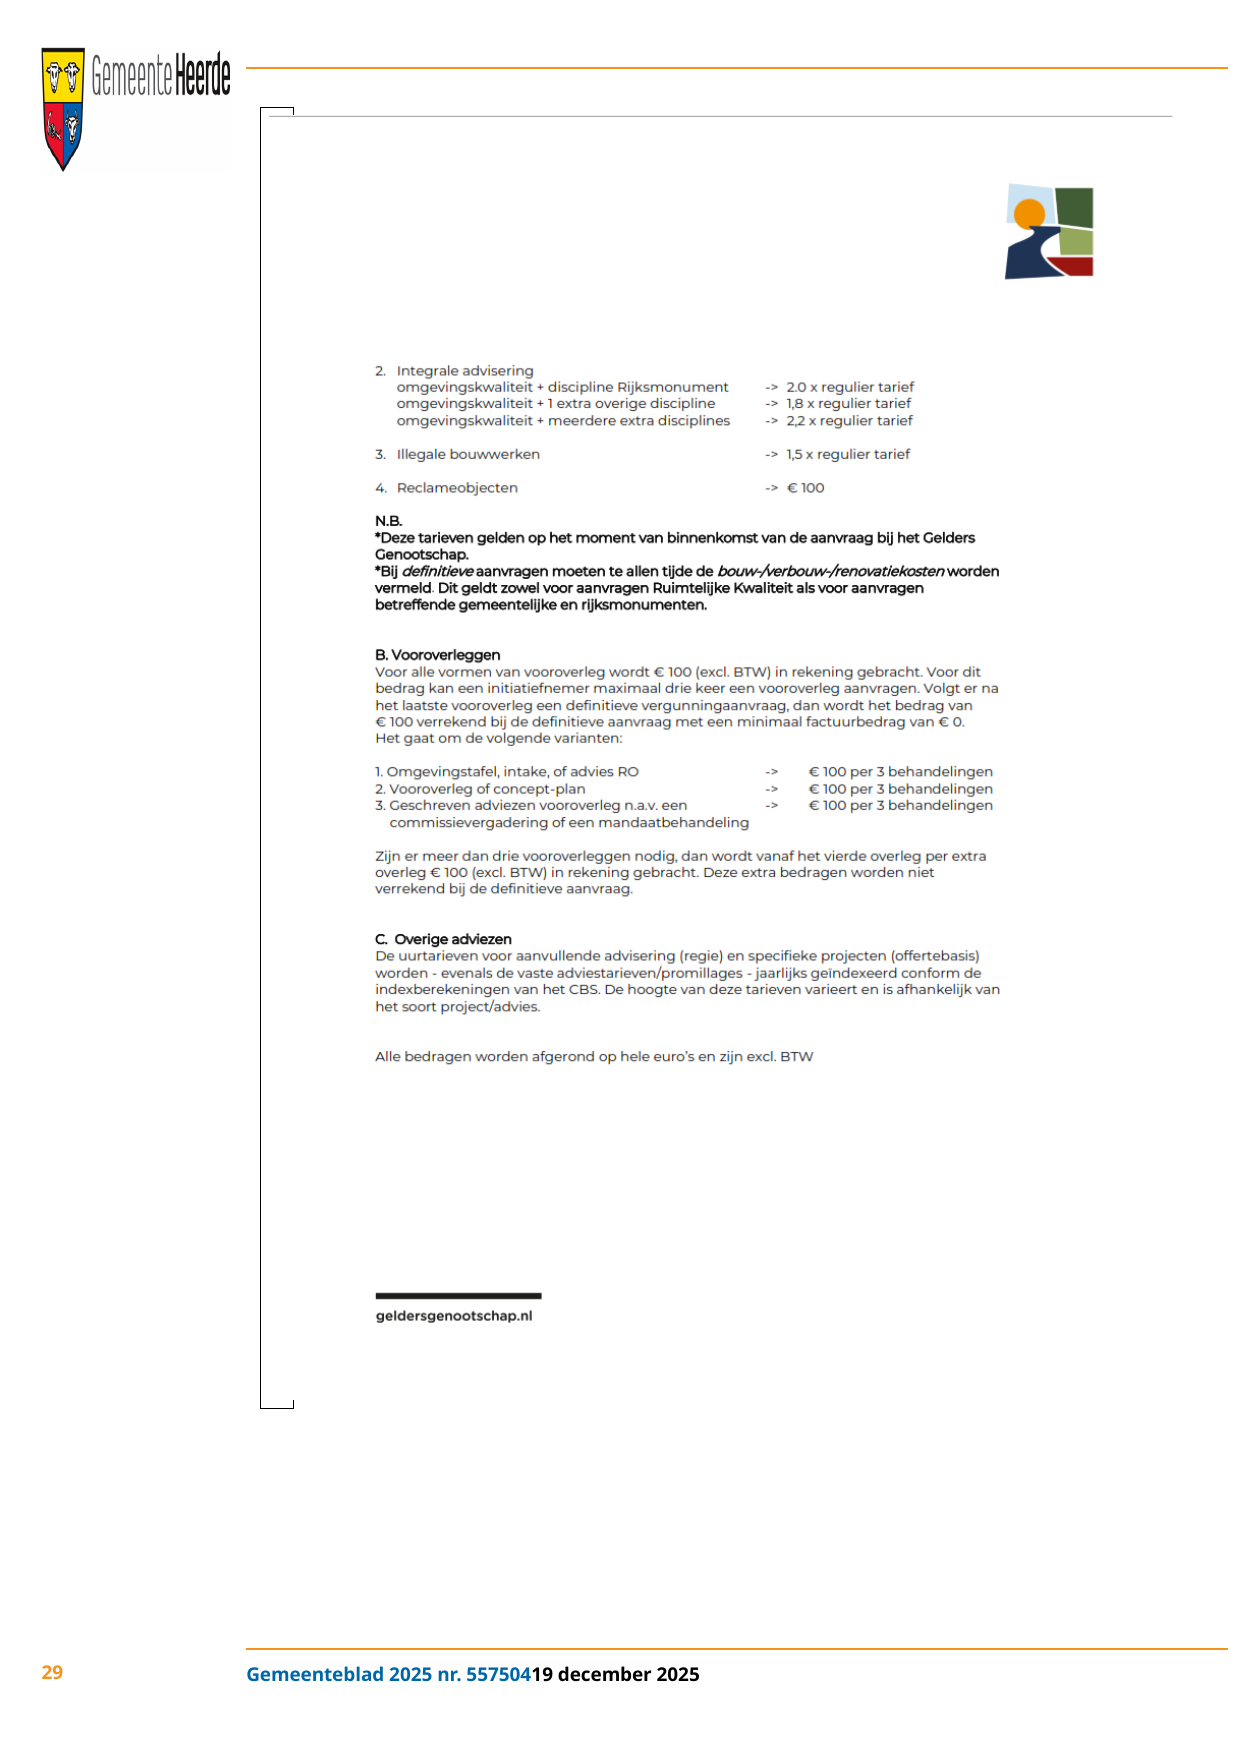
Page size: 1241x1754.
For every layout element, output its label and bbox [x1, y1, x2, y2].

picture [268, 115, 1173, 1400]
picture [41, 47, 231, 172]
